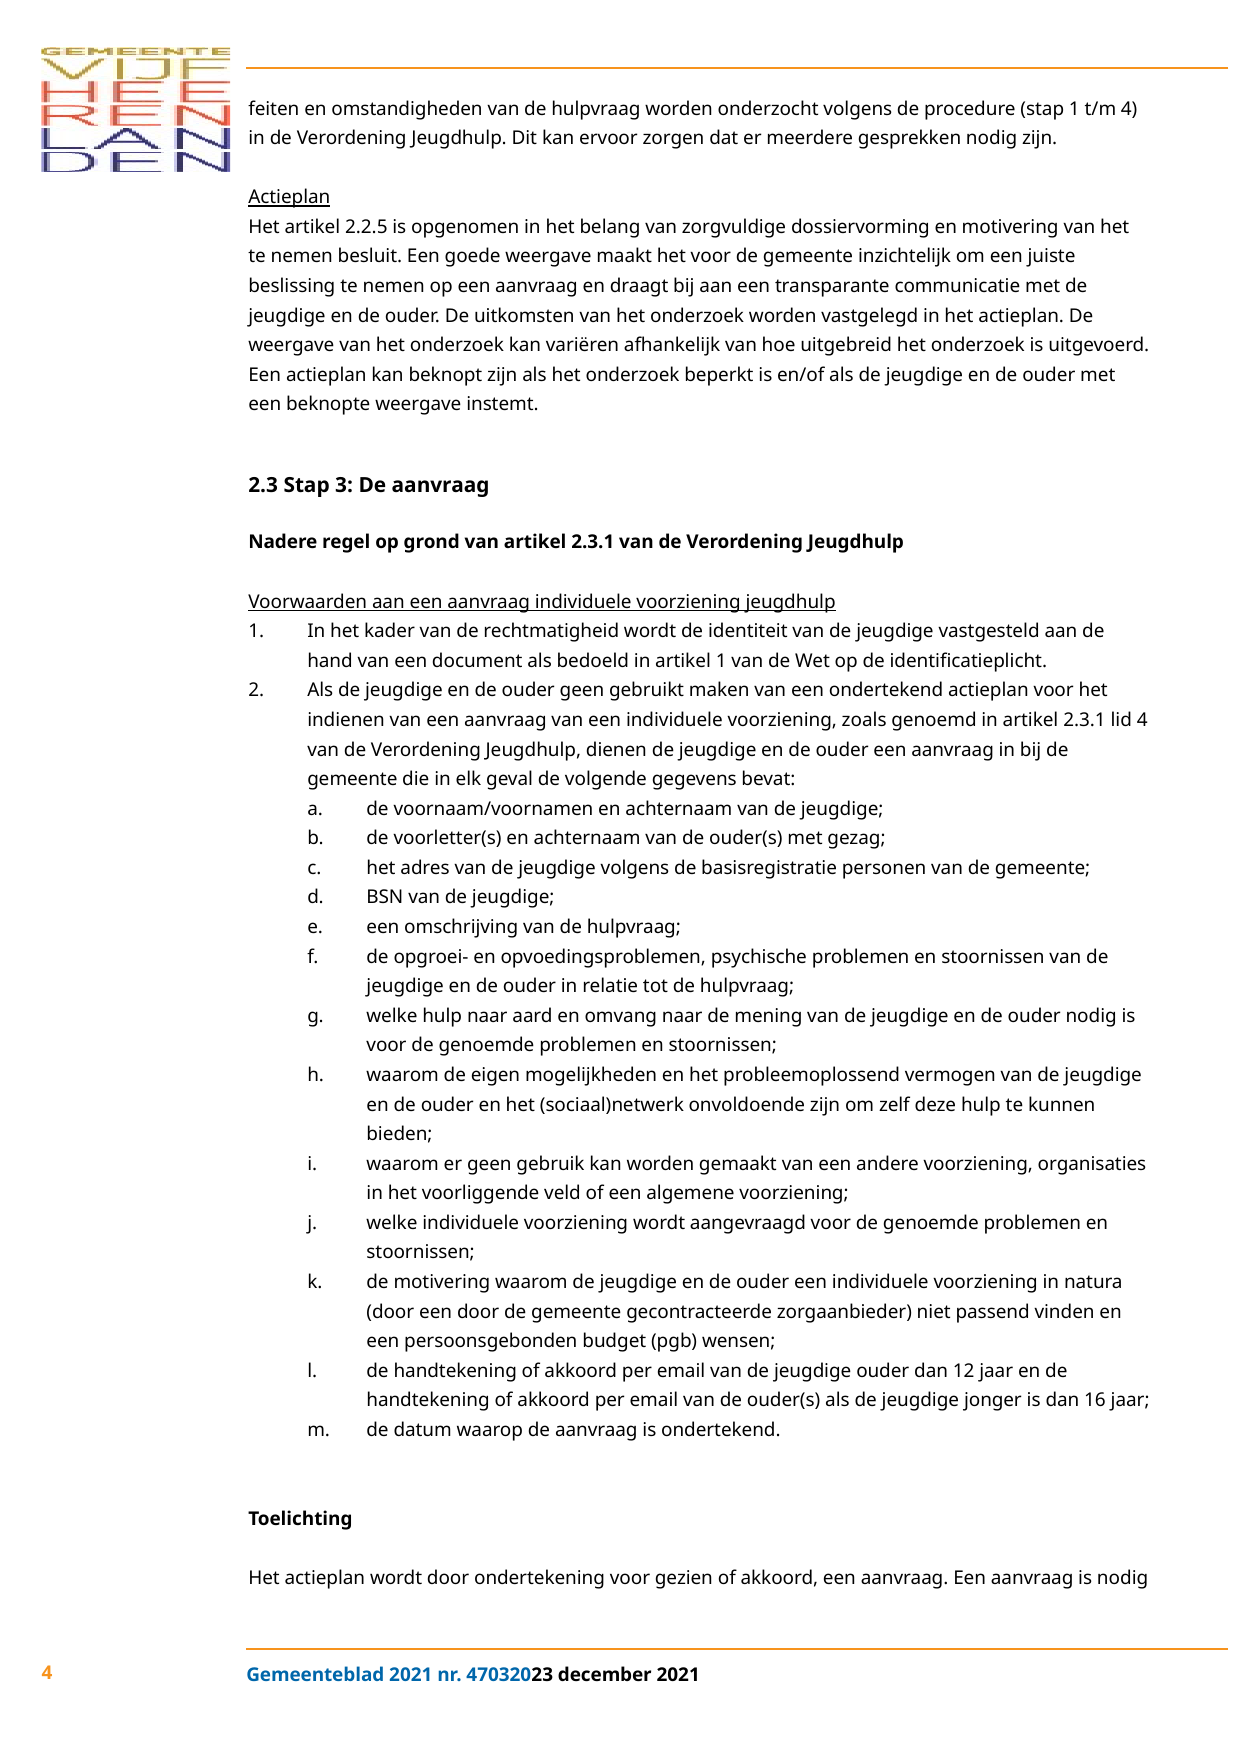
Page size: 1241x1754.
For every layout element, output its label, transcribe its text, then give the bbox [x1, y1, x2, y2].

list waarom de eigen mogelijkheden en het probleemoplossend vermogen van de jeugdige en de ouder en het (sociaal)netwerk onvoldoende zijn om zelf deze hulp te kunnen bieden; [307, 1061, 1152, 1146]
list de datum waarop de aanvraag is ondertekend. [307, 1416, 1152, 1442]
text Het artikel 2.2.5 is opgenomen in het belang van zorgvuldige dossiervorming en motivering van het te nemen besluit. Een goede weergave maakt het voor de gemeente inzichtelijk om een juiste beslissing te nemen op een aanvraag en draagt bij aan een transparante communicatie met de jeugdige en de ouder. De uitkomsten van het onderzoek worden vastgelegd in het actieplan. De weergave van het onderzoek kan variëren afhankelijk van hoe uitgebreid het onderzoek is uitgevoerd. Een actieplan kan beknopt zijn als het onderzoek beperkt is en/of als de jeugdige en de ouder met een beknopte weergave instemt. [248, 213, 1152, 416]
text Nadere regel op grond van artikel 2.3.1 van de Verordening Jeugdhulp [248, 529, 1152, 554]
list welke hulp naar aard en omvang naar de mening van de jeugdige en de ouder nodig is voor de genoemde problemen en stoornissen; [307, 1002, 1152, 1057]
list In het kader van de rechtmatigheid wordt de identiteit van de jeugdige vastgesteld aan de hand van een document als bedoeld in artikel 1 van de Wet op de identificatieplicht. [248, 617, 1152, 673]
list de voornaam/voornamen en achternaam van de jeugdige; [307, 795, 1152, 821]
list de motivering waarom de jeugdige en de ouder een individuele voorziening in natura (door een door de gemeente gecontracteerde zorgaanbieder) niet passend vinden en een persoonsgebonden budget (pgb) wensen; [307, 1268, 1152, 1353]
list de handtekening of akkoord per email van de jeugdige ouder dan 12 jaar en de handtekening of akkoord per email van de ouder(s) als de jeugdige jonger is dan 16 jaar; [307, 1357, 1152, 1412]
list de voorletter(s) en achternaam van de ouder(s) met gezag; [307, 824, 1152, 850]
text feiten en omstandigheden van de hulpvraag worden onderzocht volgens de procedure (stap 1 t/m 4) in de Verordening Jeugdhulp. Dit kan ervoor zorgen dat er meerdere gesprekken nodig zijn. [248, 95, 1152, 150]
list Als de jeugdige en de ouder geen gebruikt maken van een ondertekend actieplan voor het indienen van een aanvraag van een individuele voorziening, zoals genoemd in artikel 2.3.1 lid 4 van de Verordening Jeugdhulp, dienen de jeugdige en de ouder een aanvraag in bij de gemeente die in elk geval de volgende gegevens bevat: [248, 677, 1152, 791]
text Toelichting [248, 1505, 1152, 1531]
list een omschrijving van de hulpvraag; [307, 913, 1152, 939]
list de opgroei- en opvoedingsproblemen, psychische problemen en stoornissen van de jeugdige en de ouder in relatie tot de hulpvraag; [307, 943, 1152, 998]
list het adres van de jeugdige volgens de basisregistratie personen van de gemeente; [307, 854, 1152, 880]
picture [41, 47, 231, 172]
text Actieplan [248, 183, 1152, 209]
list welke individuele voorziening wordt aangevraagd voor de genoemde problemen en stoornissen; [307, 1209, 1152, 1264]
list waarom er geen gebruik kan worden gemaakt van een andere voorziening, organisaties in het voorliggende veld of een algemene voorziening; [307, 1150, 1152, 1205]
list BSN van de jeugdige; [307, 884, 1152, 909]
text Het actieplan wordt door ondertekening voor gezien of akkoord, een aanvraag. Een aanvraag is nodig [248, 1564, 1152, 1590]
text 2.3 Stap 3: De aanvraag [248, 471, 1152, 499]
text Voorwaarden aan een aanvraag individuele voorziening jeugdhulp [248, 588, 1152, 613]
